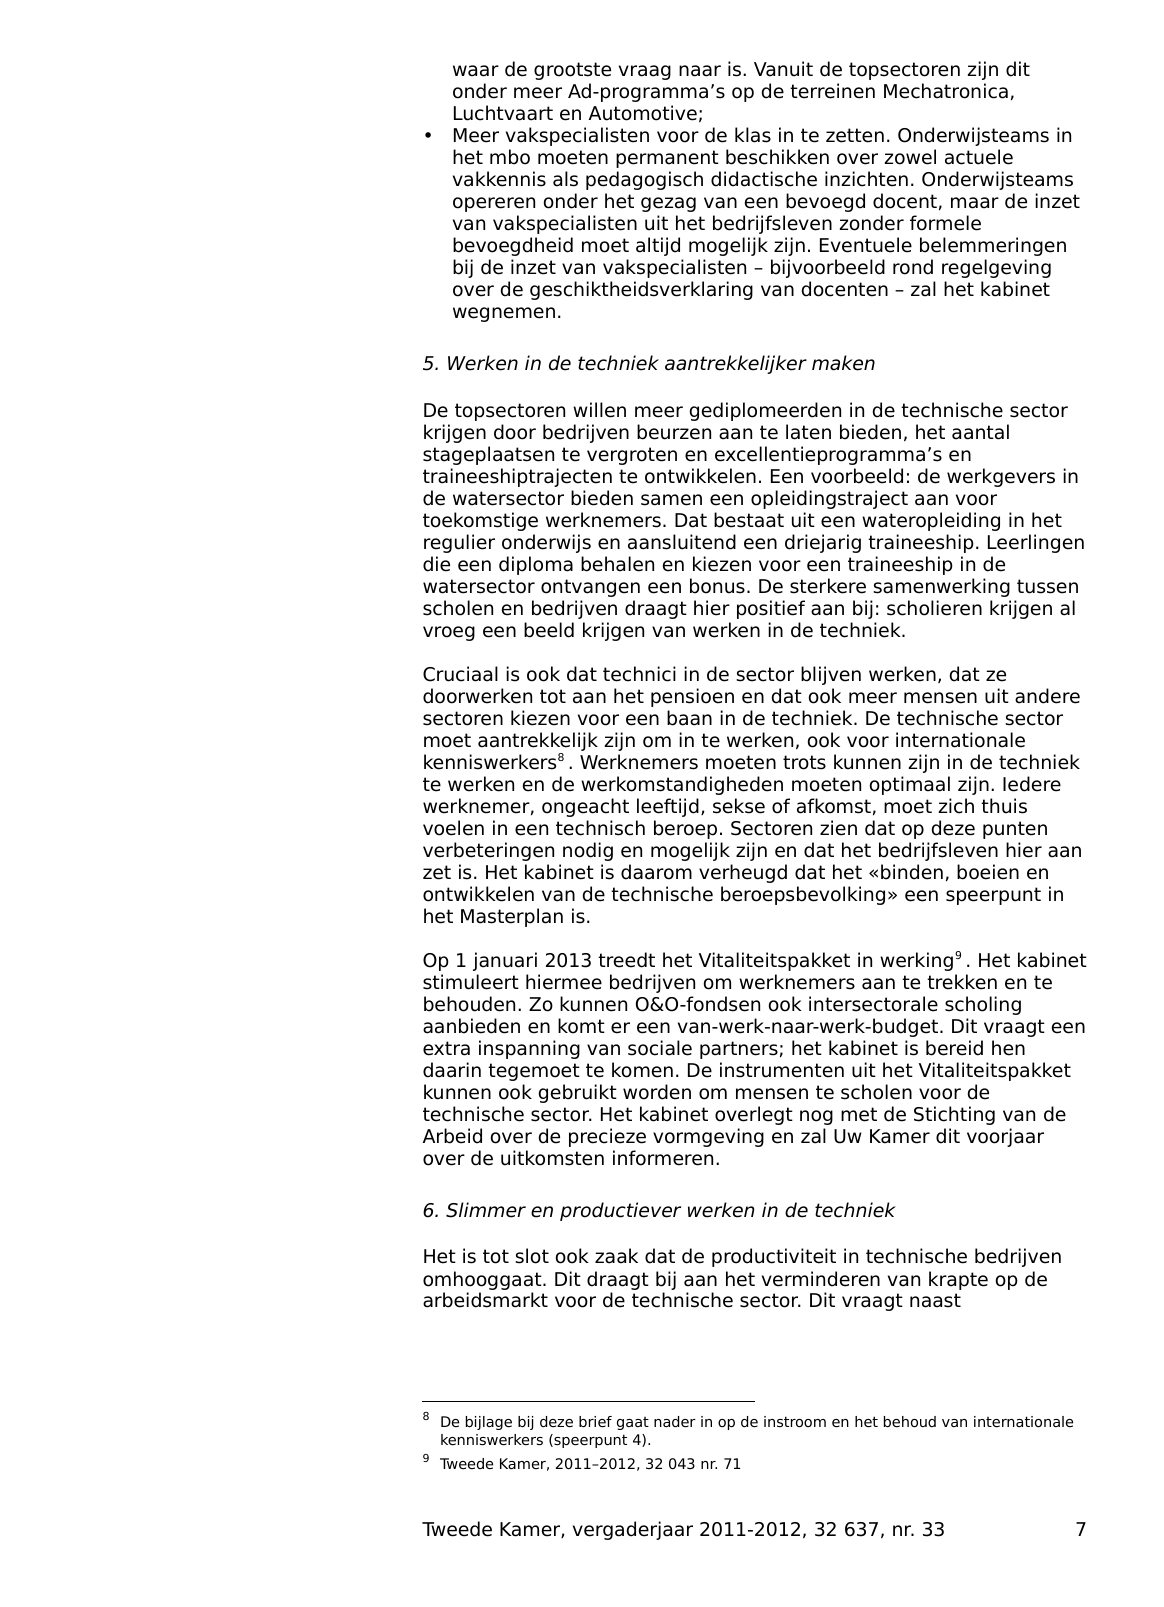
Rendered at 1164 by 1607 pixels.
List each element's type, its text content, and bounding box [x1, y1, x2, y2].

text waar de grootste vraag naar is. Vanuit de topsectoren zijn dit onder meer Ad-programma’s op de terreinen Mechatronica, Luchtvaart en Automotive; [422, 59, 1087, 125]
text Het is tot slot ook zaak dat de productiviteit in technische bedrijven omhooggaat. Dit draagt bij aan het verminderen van krapte op de arbeidsmarkt voor de technische sector. Dit vraagt naast [422, 1246, 1087, 1312]
subtitle 5. Werken in de techniek aantrekkelijker maken [422, 353, 1087, 375]
text • Meer vakspecialisten voor de klas in te zetten. Onderwijsteams in het mbo moeten permanent beschikken over zowel actuele vakkennis als pedagogisch didactische inzichten. Onderwijsteams opereren onder het gezag van een bevoegd docent, maar de inzet van vakspecialisten uit het bedrijfsleven zonder formele bevoegdheid moet altijd mogelijk zijn. Eventuele belemmeringen bij de inzet van vakspecialisten – bijvoorbeeld rond regelgeving over de geschiktheidsverklaring van docenten – zal het kabinet wegnemen. [422, 125, 1087, 323]
text Tweede Kamer, 2011–2012, 32 043 nr. 71 [422, 1452, 1087, 1474]
text De topsectoren willen meer gediplomeerden in de technische sector krijgen door bedrijven beurzen aan te laten bieden, het aantal stageplaatsen te vergroten en excellentieprogramma’s en traineeshiptrajecten te ontwikkelen. Een voorbeeld: de werkgevers in de watersector bieden samen een opleidingstraject aan voor toekomstige werknemers. Dat bestaat uit een wateropleiding in het regulier onderwijs en aansluitend een driejarig traineeship. Leerlingen die een diploma behalen en kiezen voor een traineeship in de watersector ontvangen een bonus. De sterkere samenwerking tussen scholen en bedrijven draagt hier positief aan bij: scholieren krijgen al vroeg een beeld krijgen van werken in de techniek. [422, 400, 1087, 642]
text De bijlage bij deze brief gaat nader in op de instroom en het behoud van internationale kenniswerkers (speerpunt 4). [422, 1410, 1087, 1449]
subtitle 6. Slimmer en productiever werken in de techniek [422, 1199, 1087, 1221]
text Cruciaal is ook dat technici in de sector blijven werken, dat ze doorwerken tot aan het pensioen en dat ook meer mensen uit andere sectoren kiezen voor een baan in de techniek. De technische sector moet aantrekkelijk zijn om in te werken, ook voor internationale kenniswerkers. Werknemers moeten trots kunnen zijn in de techniek te werken en de werkomstandigheden moeten optimaal zijn. Iedere werknemer, ongeacht leeftijd, sekse of afkomst, moet zich thuis voelen in een technisch beroep. Sectoren zien dat op deze punten verbeteringen nodig en mogelijk zijn en dat het bedrijfsleven hier aan zet is. Het kabinet is daarom verheugd dat het «binden, boeien en ontwikkelen van de technische beroepsbevolking» een speerpunt in het Masterplan is. [422, 664, 1087, 927]
text Op 1 januari 2013 treedt het Vitaliteitspakket in werking. Het kabinet stimuleert hiermee bedrijven om werknemers aan te trekken en te behouden. Zo kunnen O&O-fondsen ook intersectorale scholing aanbieden en komt er een van-werk-naar-werk-budget. Dit vraagt een extra inspanning van sociale partners; het kabinet is bereid hen daarin tegemoet te komen. De instrumenten uit het Vitaliteitspakket kunnen ook gebruikt worden om mensen te scholen voor de technische sector. Het kabinet overlegt nog met de Stichting van de Arbeid over de precieze vormgeving en zal Uw Kamer dit voorjaar over de uitkomsten informeren. [422, 950, 1087, 1169]
